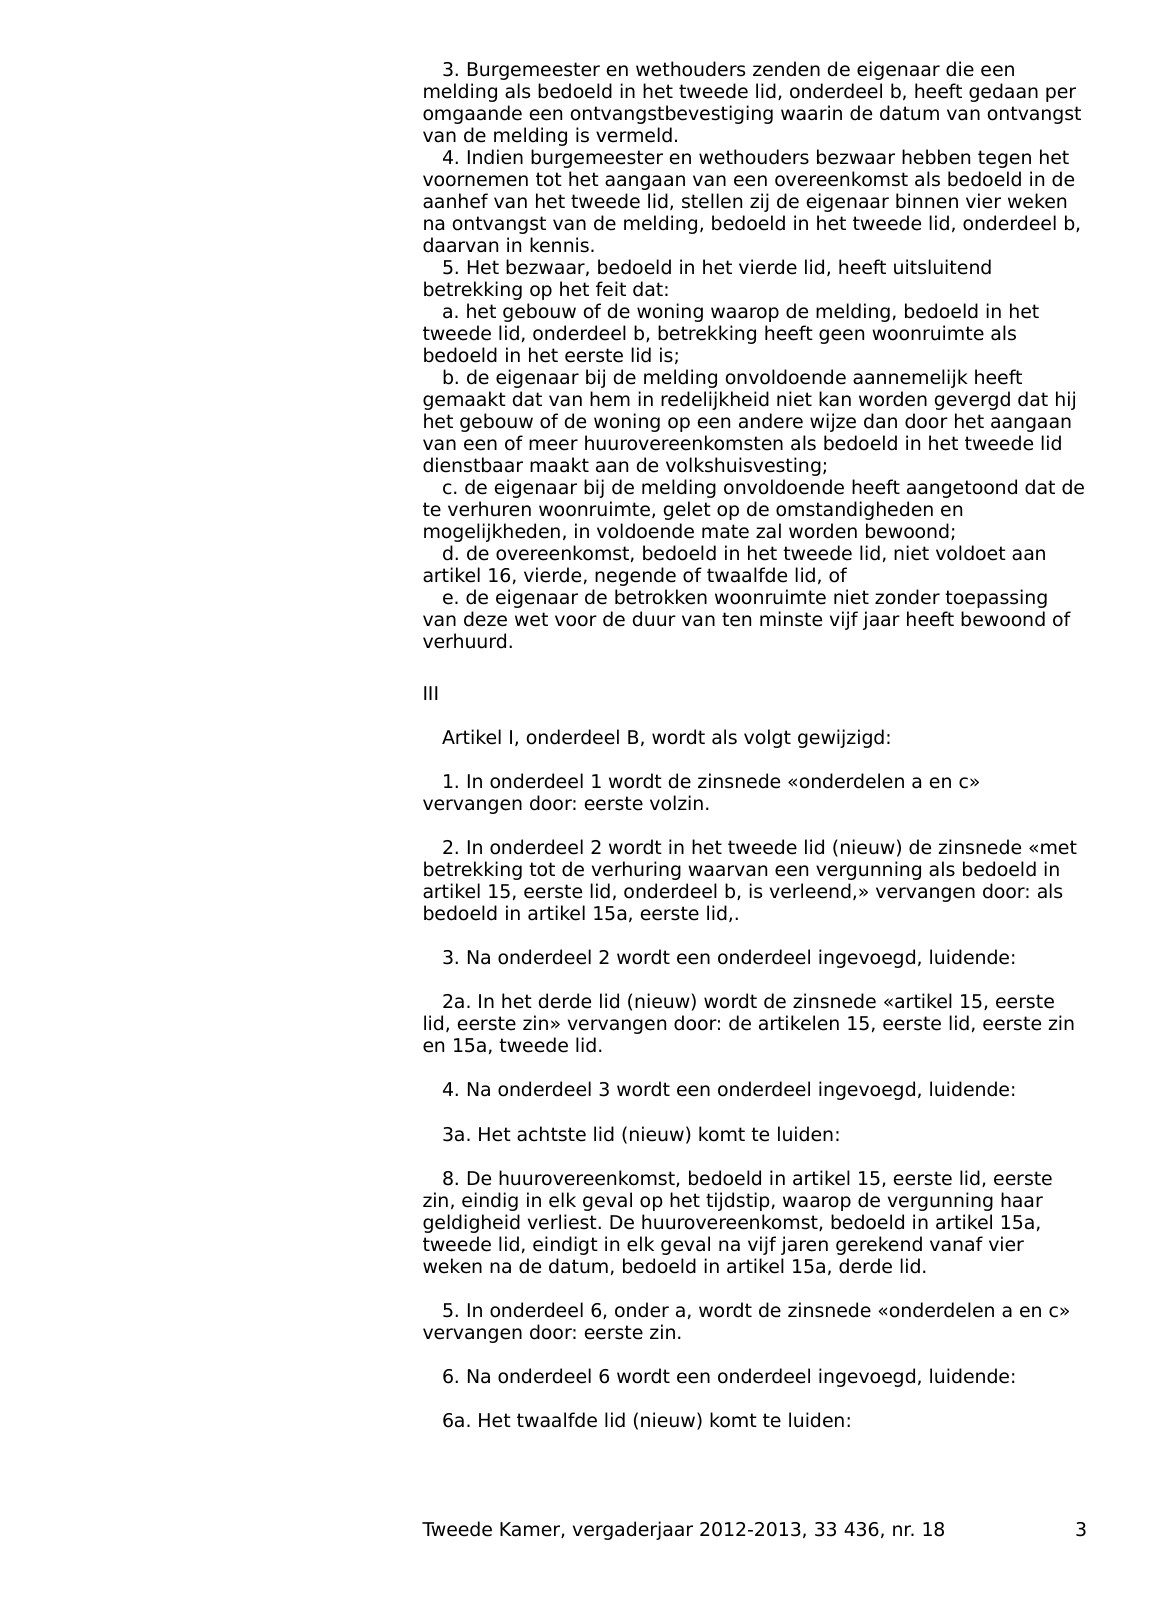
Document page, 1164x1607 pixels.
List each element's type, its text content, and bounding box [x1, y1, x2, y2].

text a. het gebouw of de woning waarop de melding, bedoeld in het tweede lid, onderdeel b, betrekking heeft geen woonruimte als bedoeld in het eerste lid is; [422, 301, 1087, 367]
text 5. Het bezwaar, bedoeld in het vierde lid, heeft uitsluitend betrekking op het feit dat: [422, 257, 1087, 301]
text c. de eigenaar bij de melding onvoldoende heeft aangetoond dat de te verhuren woonruimte, gelet op de omstandigheden en mogelijkheden, in voldoende mate zal worden bewoond; [422, 477, 1087, 543]
text 3. Burgemeester en wethouders zenden de eigenaar die een melding als bedoeld in het tweede lid, onderdeel b, heeft gedaan per omgaande een ontvangstbevestiging waarin de datum van ontvangst van de melding is vermeld. [422, 59, 1087, 147]
text 3. Na onderdeel 2 wordt een onderdeel ingevoegd, luidende: [422, 947, 1087, 969]
text 6a. Het twaalfde lid (nieuw) komt te luiden: [422, 1410, 1087, 1432]
text 4. Na onderdeel 3 wordt een onderdeel ingevoegd, luidende: [422, 1079, 1087, 1101]
subtitle III [422, 682, 1087, 704]
text 2a. In het derde lid (nieuw) wordt de zinsnede «artikel 15, eerste lid, eerste zin» vervangen door: de artikelen 15, eerste lid, eerste zin en 15a, tweede lid. [422, 991, 1087, 1057]
text 6. Na onderdeel 6 wordt een onderdeel ingevoegd, luidende: [422, 1366, 1087, 1388]
text Artikel I, onderdeel B, wordt als volgt gewijzigd: [422, 727, 1087, 749]
text 2. In onderdeel 2 wordt in het tweede lid (nieuw) de zinsnede «met betrekking tot de verhuring waarvan een vergunning als bedoeld in artikel 15, eerste lid, onderdeel b, is verleend,» vervangen door: als bedoeld in artikel 15a, eerste lid,. [422, 837, 1087, 925]
text 4. Indien burgemeester en wethouders bezwaar hebben tegen het voornemen tot het aangaan van een overeenkomst als bedoeld in de aanhef van het tweede lid, stellen zij de eigenaar binnen vier weken na ontvangst van de melding, bedoeld in het tweede lid, onderdeel b, daarvan in kennis. [422, 147, 1087, 257]
text 5. In onderdeel 6, onder a, wordt de zinsnede «onderdelen a en c» vervangen door: eerste zin. [422, 1300, 1087, 1344]
text b. de eigenaar bij de melding onvoldoende aannemelijk heeft gemaakt dat van hem in redelijkheid niet kan worden gevergd dat hij het gebouw of de woning op een andere wijze dan door het aangaan van een of meer huurovereenkomsten als bedoeld in het tweede lid dienstbaar maakt aan de volkshuisvesting; [422, 367, 1087, 477]
text 1. In onderdeel 1 wordt de zinsnede «onderdelen a en c» vervangen door: eerste volzin. [422, 771, 1087, 815]
text e. de eigenaar de betrokken woonruimte niet zonder toepassing van deze wet voor de duur van ten minste vijf jaar heeft bewoond of verhuurd. [422, 587, 1087, 652]
text d. de overeenkomst, bedoeld in het tweede lid, niet voldoet aan artikel 16, vierde, negende of twaalfde lid, of [422, 543, 1087, 587]
text 8. De huurovereenkomst, bedoeld in artikel 15, eerste lid, eerste zin, eindig in elk geval op het tijdstip, waarop de vergunning haar geldigheid verliest. De huurovereenkomst, bedoeld in artikel 15a, tweede lid, eindigt in elk geval na vijf jaren gerekend vanaf vier weken na de datum, bedoeld in artikel 15a, derde lid. [422, 1168, 1087, 1278]
text 3a. Het achtste lid (nieuw) komt te luiden: [422, 1123, 1087, 1146]
